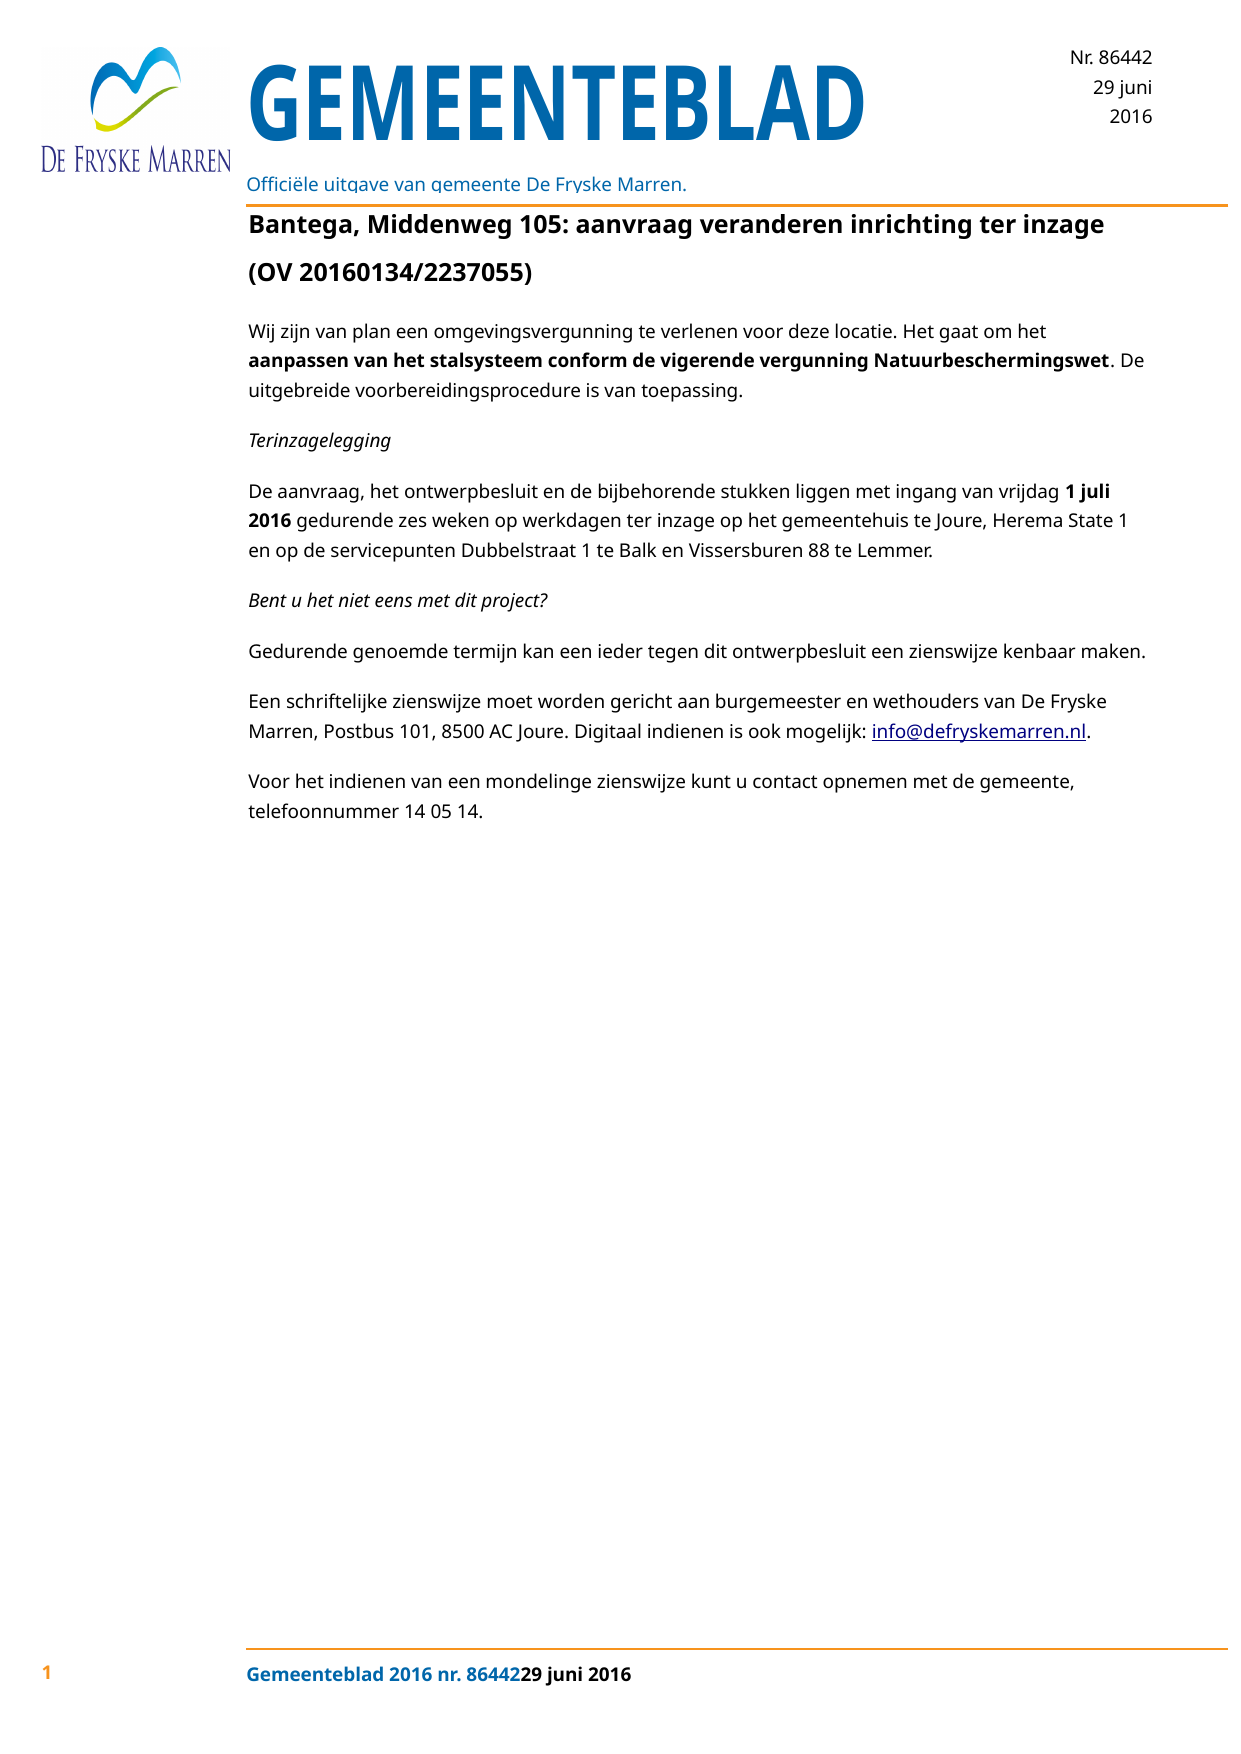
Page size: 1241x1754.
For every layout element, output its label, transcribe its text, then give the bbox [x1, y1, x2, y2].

picture [41, 47, 231, 172]
text Gedurende genoemde termijn kan een ieder tegen dit ontwerpbesluit een zienswijze kenbaar maken. [248, 638, 1152, 664]
text Bent u het niet eens met dit project? [248, 587, 1152, 613]
text De aanvraag, het ontwerpbesluit en de bijbehorende stukken liggen met ingang van vrijdag 1 juli 2016 gedurende zes weken op werkdagen ter inzage op het gemeentehuis te Joure, Herema State 1 en op de servicepunten Dubbelstraat 1 te Balk en Vissersburen 88 te Lemmer. [248, 478, 1152, 563]
text Voor het indienen van een mondelinge zienswijze kunt u contact opnemen met de gemeente, telefoonnummer 14 05 14. [248, 768, 1152, 824]
text Een schriftelijke zienswijze moet worden gericht aan burgemeester en wethouders van De Fryske Marren, Postbus 101, 8500 AC Joure. Digitaal indienen is ook mogelijk: info@defryskemarren.nl. [248, 688, 1152, 744]
text Terinzagelegging [248, 427, 1152, 453]
text Wij zijn van plan een omgevingsvergunning te verlenen voor deze locatie. Het gaat om het aanpassen van het stalsysteem conform de vigerende vergunning Natuurbeschermingswet. De uitgebreide voorbereidingsprocedure is van toepassing. [248, 318, 1152, 403]
text Bantega, Middenweg 105: aanvraag veranderen inrichting ter inzage (OV 20160134/2237055) [248, 207, 1152, 288]
